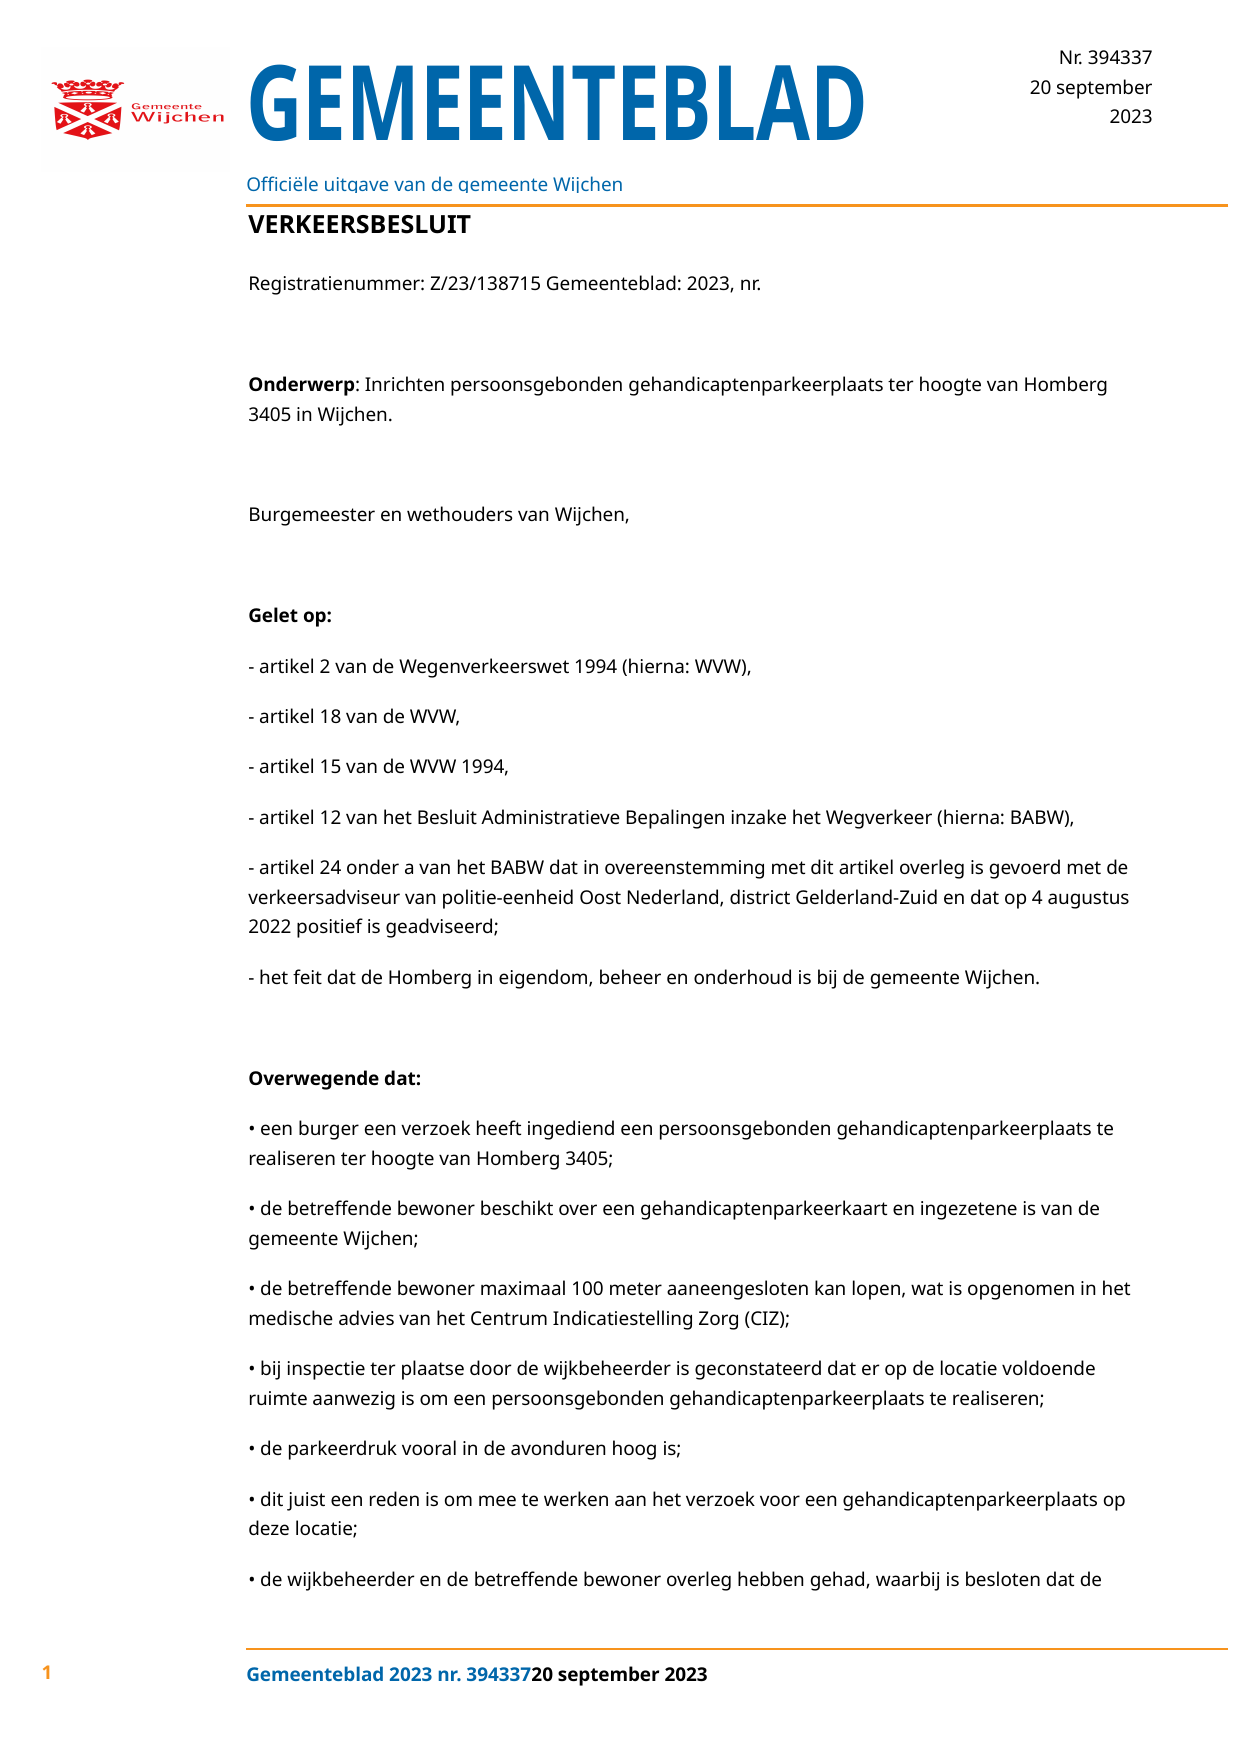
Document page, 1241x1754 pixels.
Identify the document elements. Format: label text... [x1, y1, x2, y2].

text - artikel 15 van de WVW 1994, [248, 754, 1152, 779]
text • de betreffende bewoner beschikt over een gehandicaptenparkeerkaart en ingezetene is van de gemeente Wijchen; [248, 1195, 1152, 1251]
text - artikel 18 van de WVW, [248, 703, 1152, 729]
text Overwegende dat: [248, 1065, 1152, 1091]
text - artikel 2 van de Wegenverkeerswet 1994 (hierna: WVW), [248, 653, 1152, 678]
picture [41, 47, 231, 172]
text Gelet op: [248, 602, 1152, 628]
text Registratienummer: Z/23/138715 Gemeenteblad: 2023, nr. [248, 270, 1152, 296]
text • een burger een verzoek heeft ingediend een persoonsgebonden gehandicaptenparkeerplaats te realiseren ter hoogte van Homberg 3405; [248, 1115, 1152, 1171]
text - het feit dat de Homberg in eigendom, beheer en onderhoud is bij de gemeente Wijchen. [248, 964, 1152, 990]
text • de wijkbeheerder en de betreffende bewoner overleg hebben gehad, waarbij is besloten dat de [248, 1566, 1152, 1591]
text Onderwerp: Inrichten persoonsgebonden gehandicaptenparkeerplaats ter hoogte van Homberg 3405 in Wijchen. [248, 371, 1152, 426]
text Burgemeester en wethouders van Wijchen, [248, 502, 1152, 527]
text • de betreffende bewoner maximaal 100 meter aaneengesloten kan lopen, wat is opgenomen in het medische advies van het Centrum Indicatiestelling Zorg (CIZ); [248, 1275, 1152, 1331]
text • de parkeerdruk vooral in de avonduren hoog is; [248, 1435, 1152, 1461]
text - artikel 24 onder a van het BABW dat in overeenstemming met dit artikel overleg is gevoerd met de verkeersadviseur van politie-eenheid Oost Nederland, district Gelderland-Zuid en dat op 4 augustus 2022 positief is geadviseerd; [248, 854, 1152, 939]
text • bij inspectie ter plaatse door de wijkbeheerder is geconstateerd dat er op de locatie voldoende ruimte aanwezig is om een persoonsgebonden gehandicaptenparkeerplaats te realiseren; [248, 1355, 1152, 1411]
text • dit juist een reden is om mee te werken aan het verzoek voor een gehandicaptenparkeerplaats op deze locatie; [248, 1486, 1152, 1541]
text VERKEERSBESLUIT [248, 207, 1152, 241]
text - artikel 12 van het Besluit Administratieve Bepalingen inzake het Wegverkeer (hierna: BABW), [248, 804, 1152, 830]
